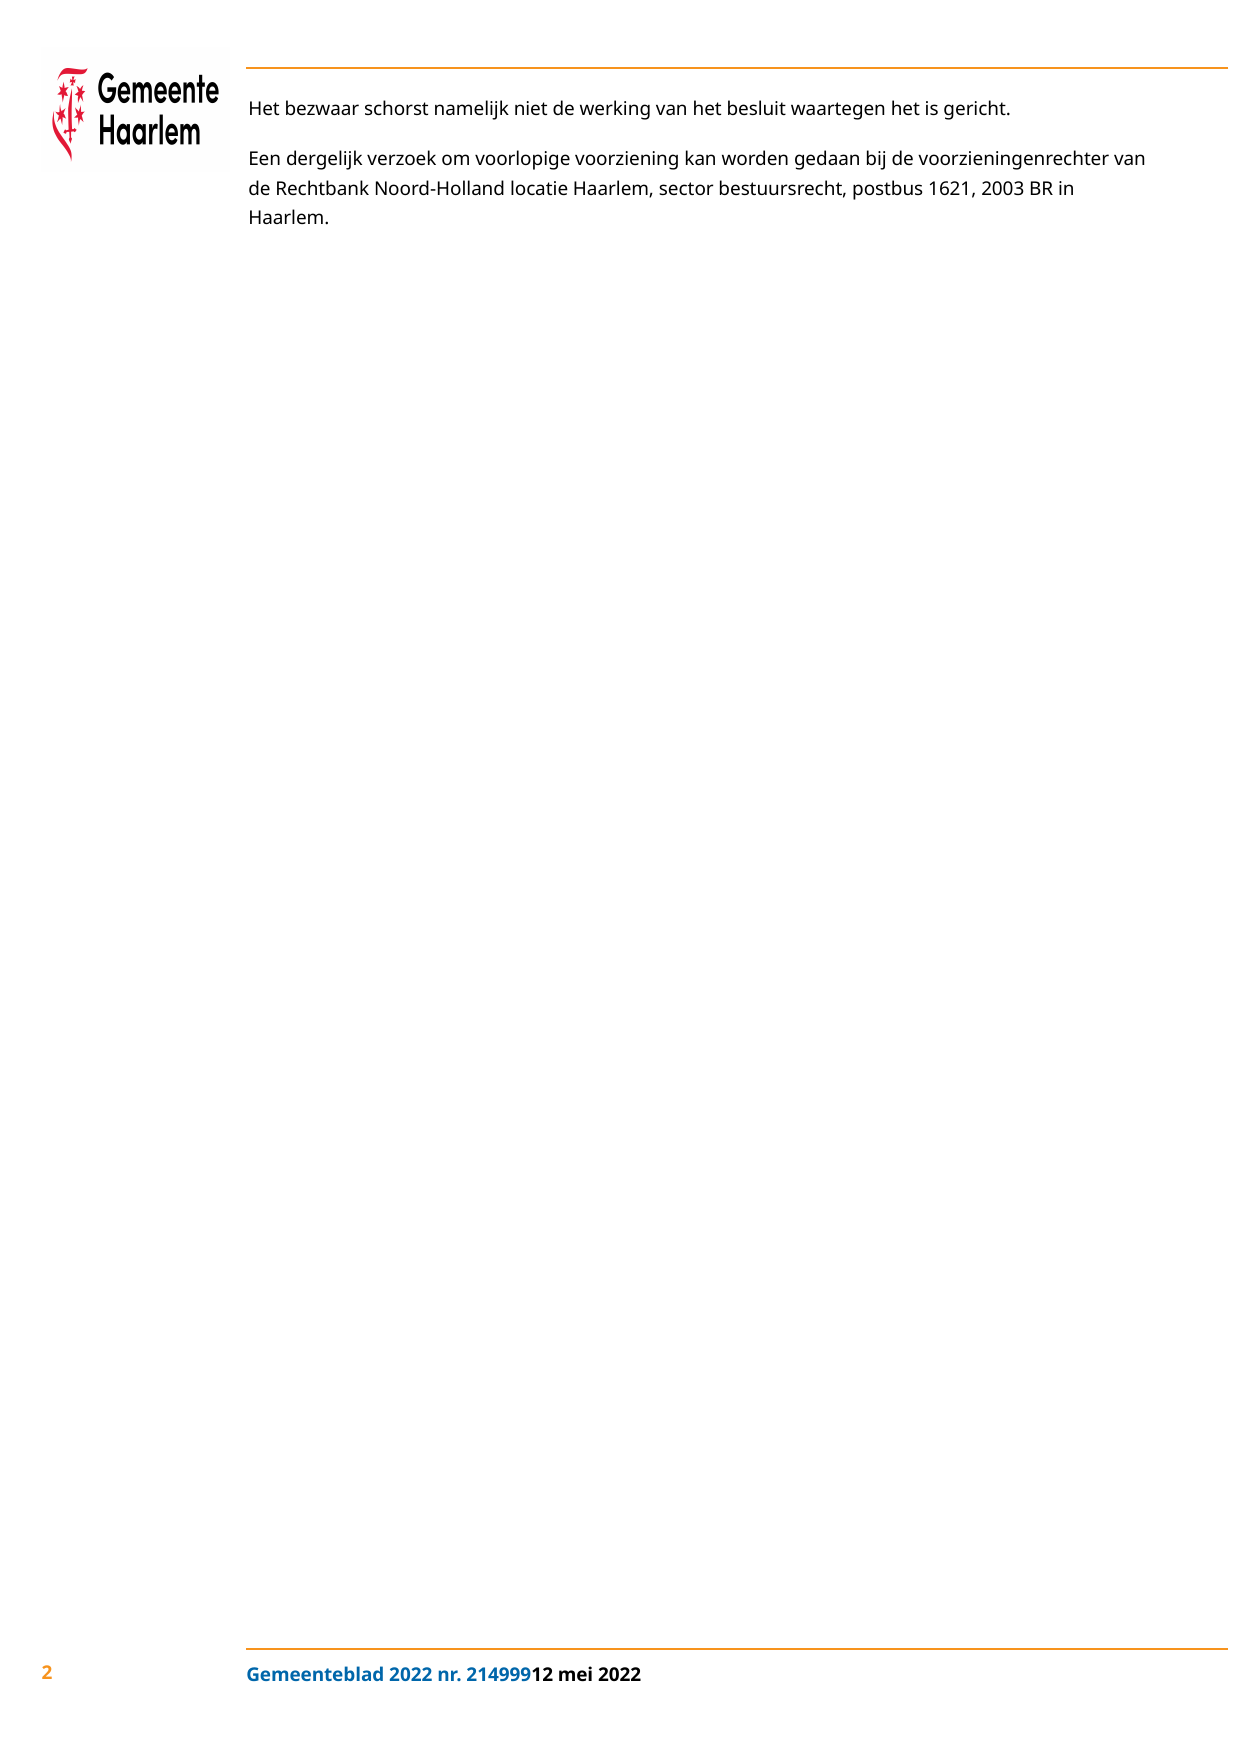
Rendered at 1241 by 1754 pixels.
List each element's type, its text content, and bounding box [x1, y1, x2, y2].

text Het bezwaar schorst namelijk niet de werking van het besluit waartegen het is gericht. [248, 95, 1152, 121]
picture [41, 47, 231, 172]
text Een dergelijk verzoek om voorlopige voorziening kan worden gedaan bij de voorzieningenrechter van de Rechtbank Noord-Holland locatie Haarlem, sector bestuursrecht, postbus 1621, 2003 BR in Haarlem. [248, 145, 1152, 230]
